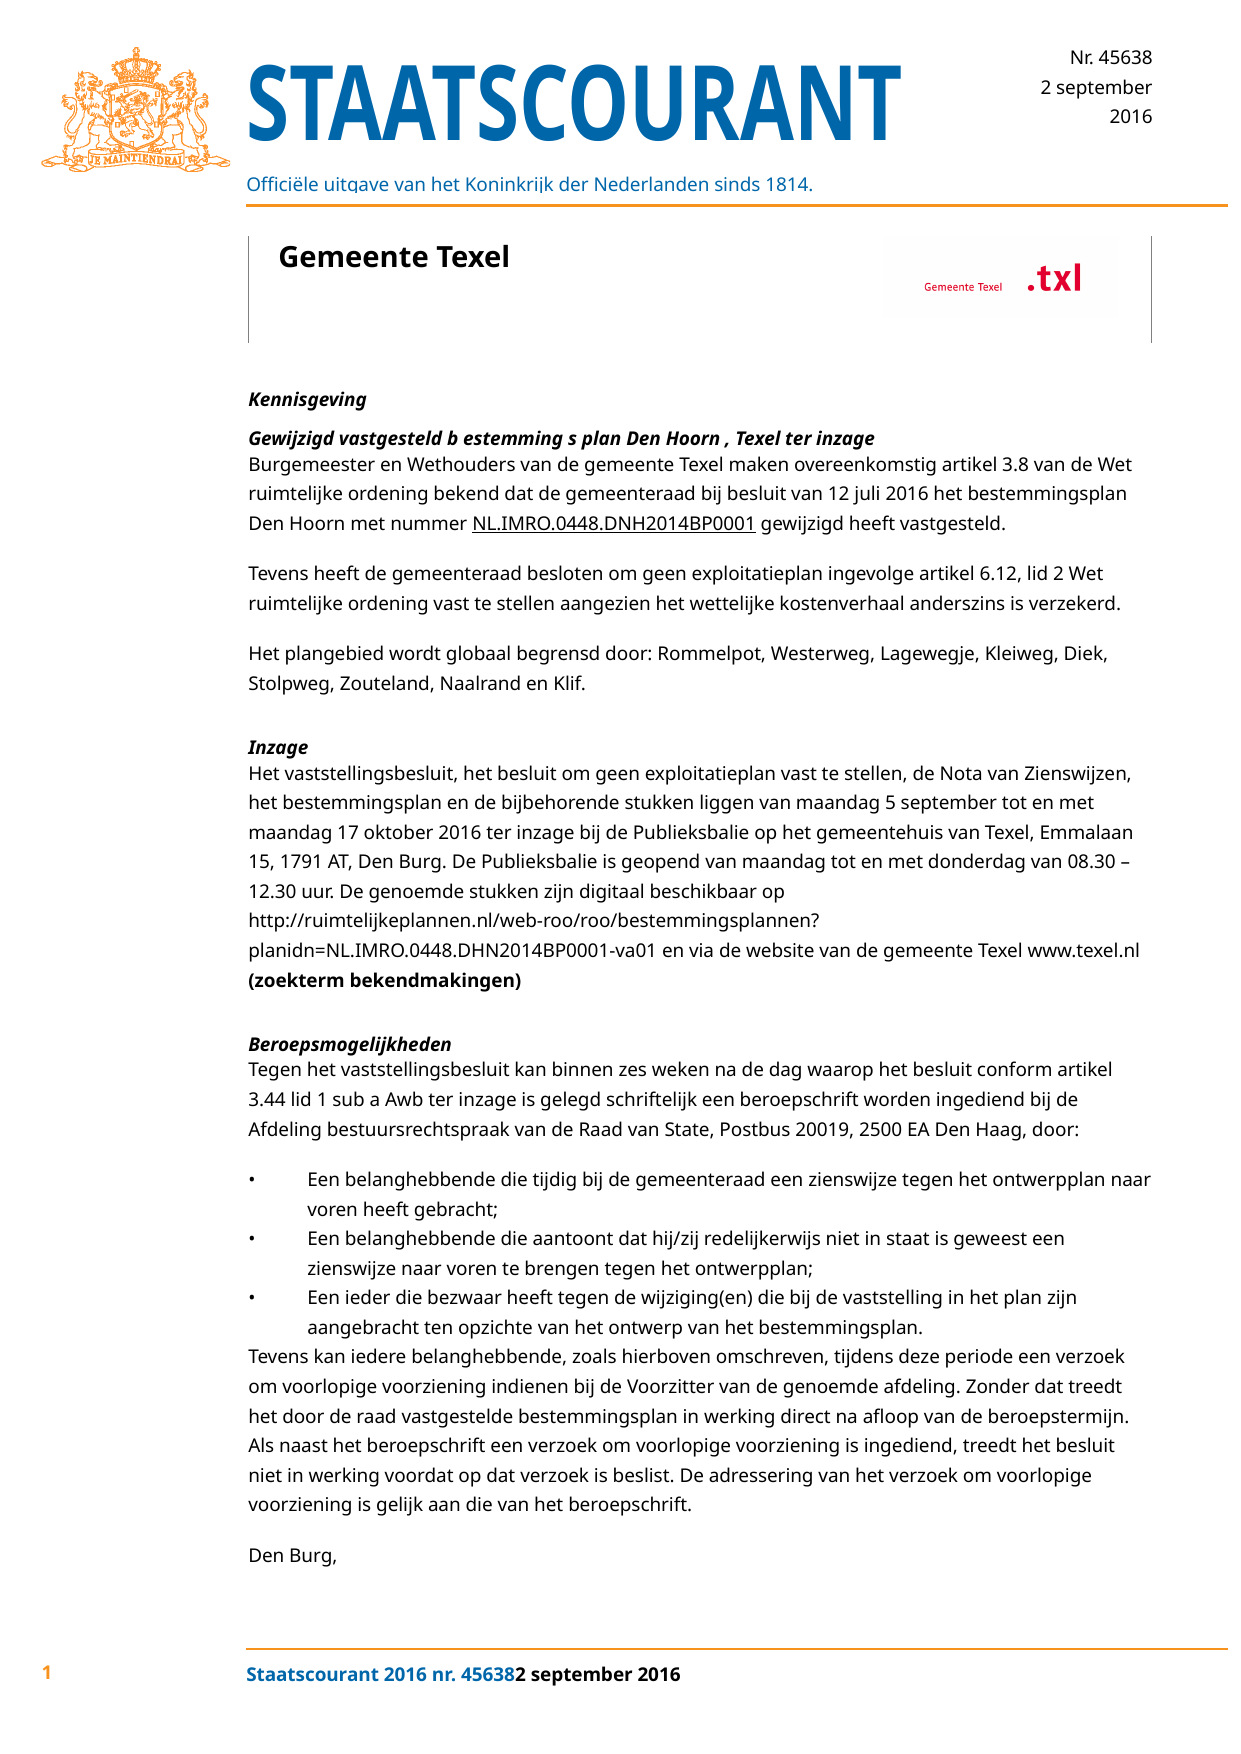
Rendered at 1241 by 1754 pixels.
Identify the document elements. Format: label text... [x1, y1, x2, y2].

text Gewijzigd vastgesteld b estemming s plan Den Hoorn , Texel ter inzage [248, 425, 1152, 451]
list Een belanghebbende die aantoont dat hij/zij redelijkerwijs niet in staat is geweest een zienswijze naar voren te brengen tegen het ontwerpplan; [248, 1225, 1152, 1281]
text Burgemeester en Wethouders van de gemeente Texel maken overeenkomstig artikel 3.8 van de Wet ruimtelijke ordening bekend dat de gemeenteraad bij besluit van 12 juli 2016 het bestemmingsplan Den Hoorn met nummer NL.IMRO.0448.DNH2014BP0001 gewijzigd heeft vastgesteld. [248, 451, 1152, 536]
text Beroepsmogelijkheden [248, 1031, 1152, 1057]
text Tegen het vaststellingsbesluit kan binnen zes weken na de dag waarop het besluit conform artikel 3.44 lid 1 sub a Awb ter inzage is gelegd schriftelijk een beroepschrift worden ingediend bij de Afdeling bestuursrechtspraak van de Raad van State, Postbus 20019, 2500 EA Den Haag, door: [248, 1057, 1152, 1141]
text Het vaststellingsbesluit, het besluit om geen exploitatieplan vast te stellen, de Nota van Zienswijzen, het bestemmingsplan en de bijbehorende stukken liggen van maandag 5 september tot en met maandag 17 oktober 2016 ter inzage bij de Publieksbalie op het gemeentehuis van Texel, Emmalaan 15, 1791 AT, Den Burg. De Publieksbalie is geopend van maandag tot en met donderdag van 08.30 – 12.30 uur. De genoemde stukken zijn digitaal beschikbaar op http://ruimtelijkeplannen.nl/web-roo/roo/bestemmingsplannen?planidn=NL.IMRO.0448.DHN2014BP0001-va01 en via de website van de gemeente Texel www.texel.nl (zoekterm bekendmakingen) [248, 760, 1152, 993]
text Inzage [248, 734, 1152, 760]
list Een belanghebbende die tijdig bij de gemeenteraad een zienswijze tegen het ontwerpplan naar voren heeft gebracht; [248, 1166, 1152, 1221]
text Tevens kan iedere belanghebbende, zoals hierboven omschreven, tijdens deze periode een verzoek om voorlopige voorziening indienen bij de Voorzitter van de genoemde afdeling. Zonder dat treedt het door de raad vastgestelde bestemmingsplan in werking direct na afloop van de beroepstermijn. Als naast het beroepschrift een verzoek om voorlopige voorziening is ingediend, treedt het besluit niet in werking voordat op dat verzoek is beslist. De adressering van het verzoek om voorlopige voorziening is gelijk aan die van het beroepschrift. [248, 1344, 1152, 1517]
text Den Burg, [248, 1542, 1152, 1568]
picture [41, 47, 231, 172]
table_header Gemeente Texel [249, 236, 850, 343]
text Kennisgeving [248, 386, 1152, 412]
text Het plangebied wordt globaal begrensd door: Rommelpot, Westerweg, Lagewegje, Kleiweg, Diek, Stolpweg, Zouteland, Naalrand en Klif. [248, 641, 1152, 696]
table_header [850, 236, 1151, 343]
picture [882, 236, 1119, 318]
list Een ieder die bezwaar heeft tegen de wijziging(en) die bij de vaststelling in het plan zijn aangebracht ten opzichte van het ontwerp van het bestemmingsplan. [248, 1284, 1152, 1340]
text Tevens heeft de gemeenteraad besloten om geen exploitatieplan ingevolge artikel 6.12, lid 2 Wet ruimtelijke ordening vast te stellen aangezien het wettelijke kostenverhaal anderszins is verzekerd. [248, 561, 1152, 616]
